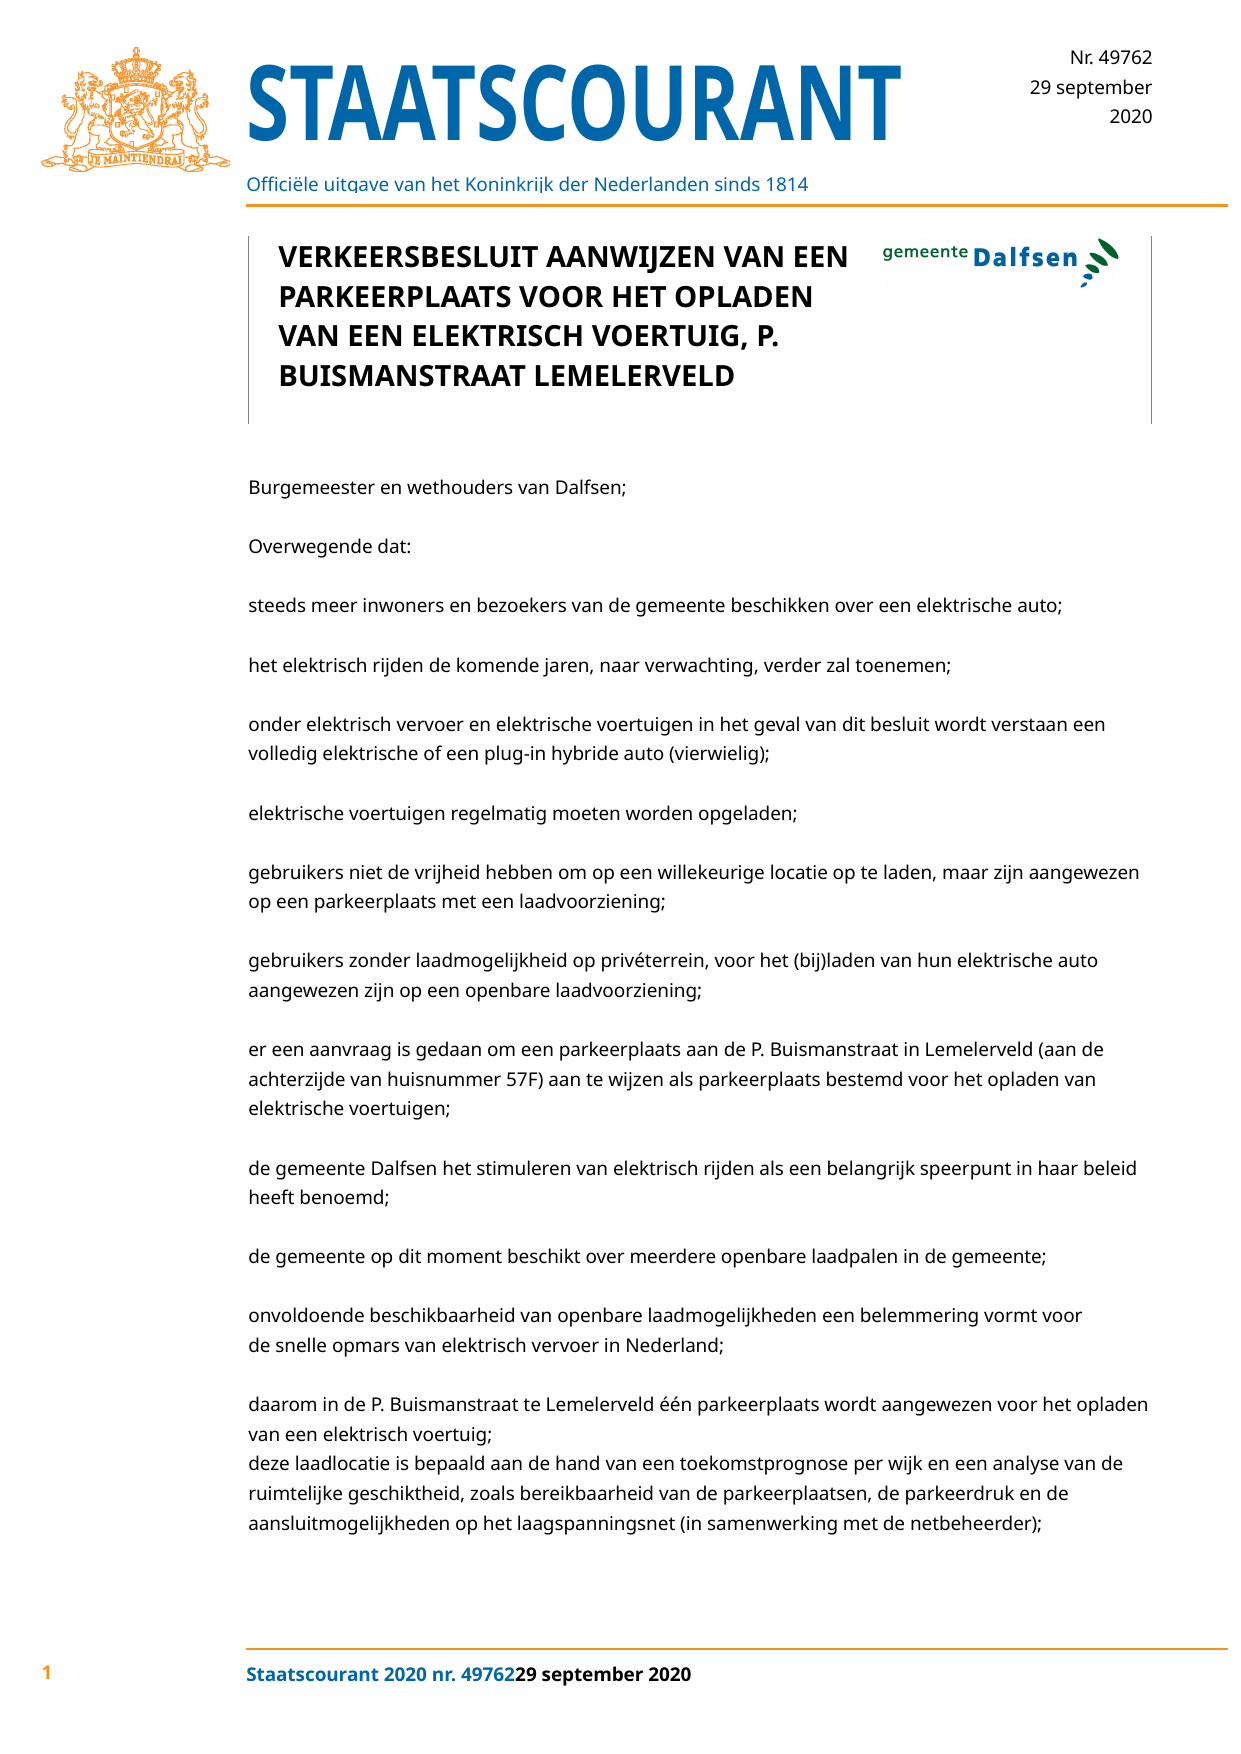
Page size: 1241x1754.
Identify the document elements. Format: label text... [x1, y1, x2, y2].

text er een aanvraag is gedaan om een parkeerplaats aan de P. Buismanstraat in Lemelerveld (aan de achterzijde van huisnummer 57F) aan te wijzen als parkeerplaats bestemd voor het opladen van elektrische voertuigen; [248, 1036, 1152, 1121]
picture [41, 47, 231, 172]
table_header VERKEERSBESLUIT AANWIJZEN VAN EEN PARKEERPLAATS VOOR HET OPLADEN VAN EEN ELEKTRISCH VOERTUIG, P. BUISMANSTRAAT LEMELERVELD [249, 236, 850, 424]
text volledig elektrische of een plug-in hybride auto (vierwielig); [248, 741, 1152, 766]
text de gemeente op dit moment beschikt over meerdere openbare laadpalen in de gemeente; [248, 1243, 1152, 1269]
text de gemeente Dalfsen het stimuleren van elektrisch rijden als een belangrijk speerpunt in haar beleid heeft benoemd; [248, 1155, 1152, 1210]
text Overwegende dat: [248, 533, 1152, 559]
picture [882, 236, 1119, 289]
text op een parkeerplaats met een laadvoorziening; [248, 888, 1152, 914]
text aangewezen zijn op een openbare laadvoorziening; [248, 977, 1152, 1003]
text steeds meer inwoners en bezoekers van de gemeente beschikken over een elektrische auto; [248, 593, 1152, 618]
text de snelle opmars van elektrisch vervoer in Nederland; [248, 1332, 1152, 1358]
text deze laadlocatie is bepaald aan de hand van een toekomstprognose per wijk en een analyse van de ruimtelijke geschiktheid, zoals bereikbaarheid van de parkeerplaatsen, de parkeerdruk en de aansluitmogelijkheden op het laagspanningsnet (in samenwerking met de netbeheerder); [248, 1451, 1152, 1536]
text onder elektrisch vervoer en elektrische voertuigen in het geval van dit besluit wordt verstaan een [248, 711, 1152, 737]
text daarom in de P. Buismanstraat te Lemelerveld één parkeerplaats wordt aangewezen voor het opladen van een elektrisch voertuig; [248, 1391, 1152, 1447]
text elektrische voertuigen regelmatig moeten worden opgeladen; [248, 800, 1152, 826]
text gebruikers zonder laadmogelijkheid op privéterrein, voor het (bij)laden van hun elektrische auto [248, 948, 1152, 973]
text Burgemeester en wethouders van Dalfsen; [248, 474, 1152, 500]
text onvoldoende beschikbaarheid van openbare laadmogelijkheden een belemmering vormt voor [248, 1303, 1152, 1328]
text gebruikers niet de vrijheid hebben om op een willekeurige locatie op te laden, maar zijn aangewezen [248, 859, 1152, 885]
table_header [850, 236, 1151, 424]
text het elektrisch rijden de komende jaren, naar verwachting, verder zal toenemen; [248, 652, 1152, 678]
